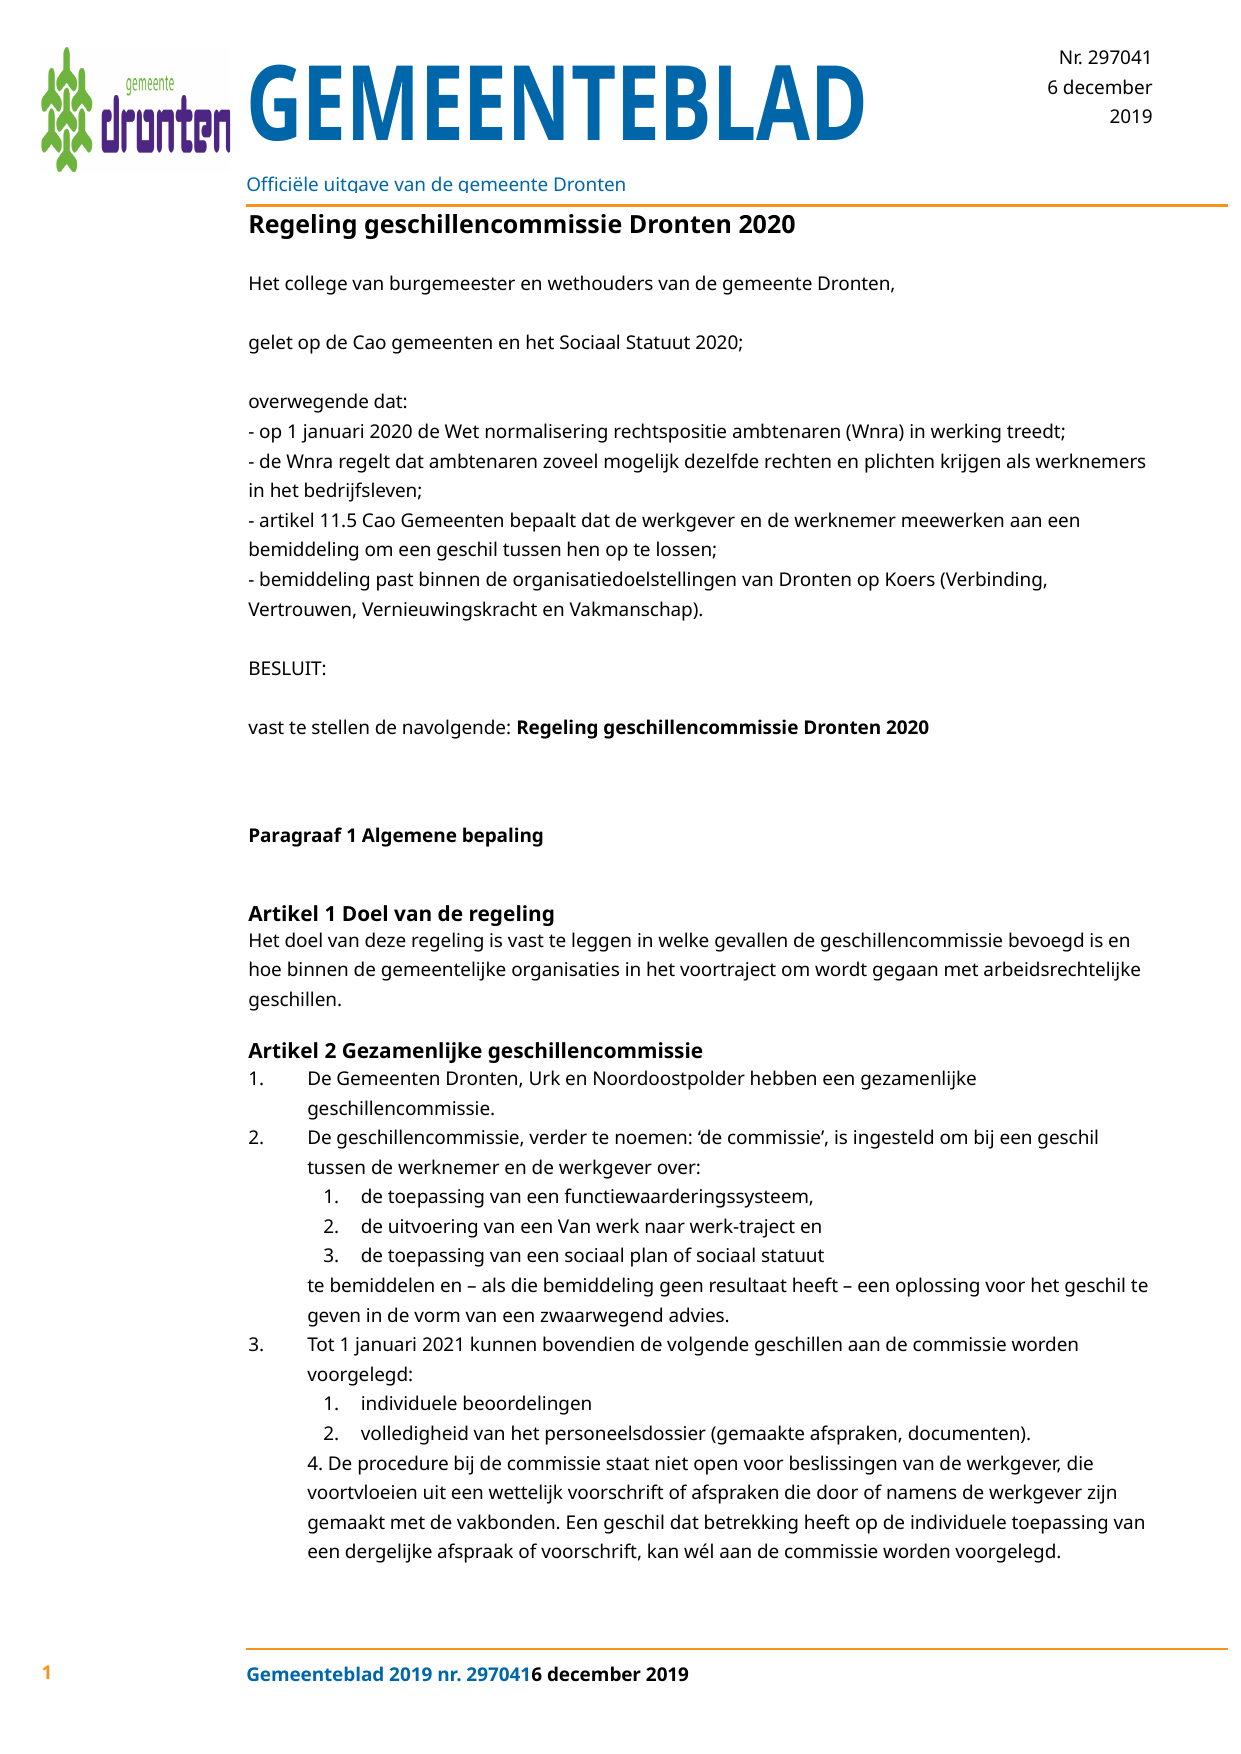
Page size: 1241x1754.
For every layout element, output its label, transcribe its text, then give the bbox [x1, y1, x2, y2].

text Paragraaf 1 Algemene bepaling [248, 822, 1152, 848]
list de toepassing van een sociaal plan of sociaal statuut [323, 1243, 1152, 1268]
text - artikel 11.5 Cao Gemeenten bepaalt dat de werkgever en de werknemer meewerken aan een bemiddeling om een geschil tussen hen op te lossen; [248, 507, 1152, 562]
text Het college van burgemeester en wethouders van de gemeente Dronten, [248, 270, 1152, 296]
list individuele beoordelingen [323, 1391, 1152, 1416]
text - de Wnra regelt dat ambtenaren zoveel mogelijk dezelfde rechten en plichten krijgen als werknemers in het bedrijfsleven; [248, 448, 1152, 503]
text - op 1 januari 2020 de Wet normalisering rechtspositie ambtenaren (Wnra) in werking treedt; [248, 418, 1152, 444]
list volledigheid van het personeelsdossier (gemaakte afspraken, documenten). [323, 1420, 1152, 1446]
list Tot 1 januari 2021 kunnen bovendien de volgende geschillen aan de commissie worden voorgelegd: [248, 1331, 1152, 1387]
text BESLUIT: [248, 655, 1152, 681]
list de toepassing van een functiewaarderingssysteem, [323, 1183, 1152, 1209]
text vast te stellen de navolgende: Regeling geschillencommissie Dronten 2020 [248, 714, 1152, 740]
text gelet op de Cao gemeenten en het Sociaal Statuut 2020; [248, 329, 1152, 355]
text overwegende dat: [248, 389, 1152, 414]
text Regeling geschillencommissie Dronten 2020 [248, 207, 1152, 241]
text - bemiddeling past binnen de organisatiedoelstellingen van Dronten op Koers (Verbinding, Vertrouwen, Vernieuwingskracht en Vakmanschap). [248, 566, 1152, 621]
text Het doel van deze regeling is vast te leggen in welke gevallen de geschillencommissie bevoegd is en hoe binnen de gemeentelijke organisaties in het voortraject om wordt gegaan met arbeidsrechtelijke geschillen. [248, 927, 1152, 1012]
text Artikel 1 Doel van de regeling [248, 899, 1152, 927]
list De Gemeenten Dronten, Urk en Noordoostpolder hebben een gezamenlijke geschillencommissie. [248, 1065, 1152, 1120]
picture [41, 47, 231, 172]
list 4. De procedure bij de commissie staat niet open voor beslissingen van de werkgever, die voortvloeien uit een wettelijk voorschrift of afspraken die door of namens de werkgever zijn gemaakt met de vakbonden. Een geschil dat betrekking heeft op de individuele toepassing van een dergelijke afspraak of voorschrift, kan wél aan de commissie worden voorgelegd. [248, 1450, 1152, 1564]
text Artikel 2 Gezamenlijke geschillencommissie [248, 1037, 1152, 1065]
list te bemiddelen en – als die bemiddeling geen resultaat heeft – een oplossing voor het geschil te geven in de vorm van een zwaarwegend advies. [248, 1272, 1152, 1327]
list de uitvoering van een Van werk naar werk-traject en [323, 1213, 1152, 1239]
list De geschillencommissie, verder te noemen: ‘de commissie’, is ingesteld om bij een geschil tussen de werknemer en de werkgever over: [248, 1124, 1152, 1179]
